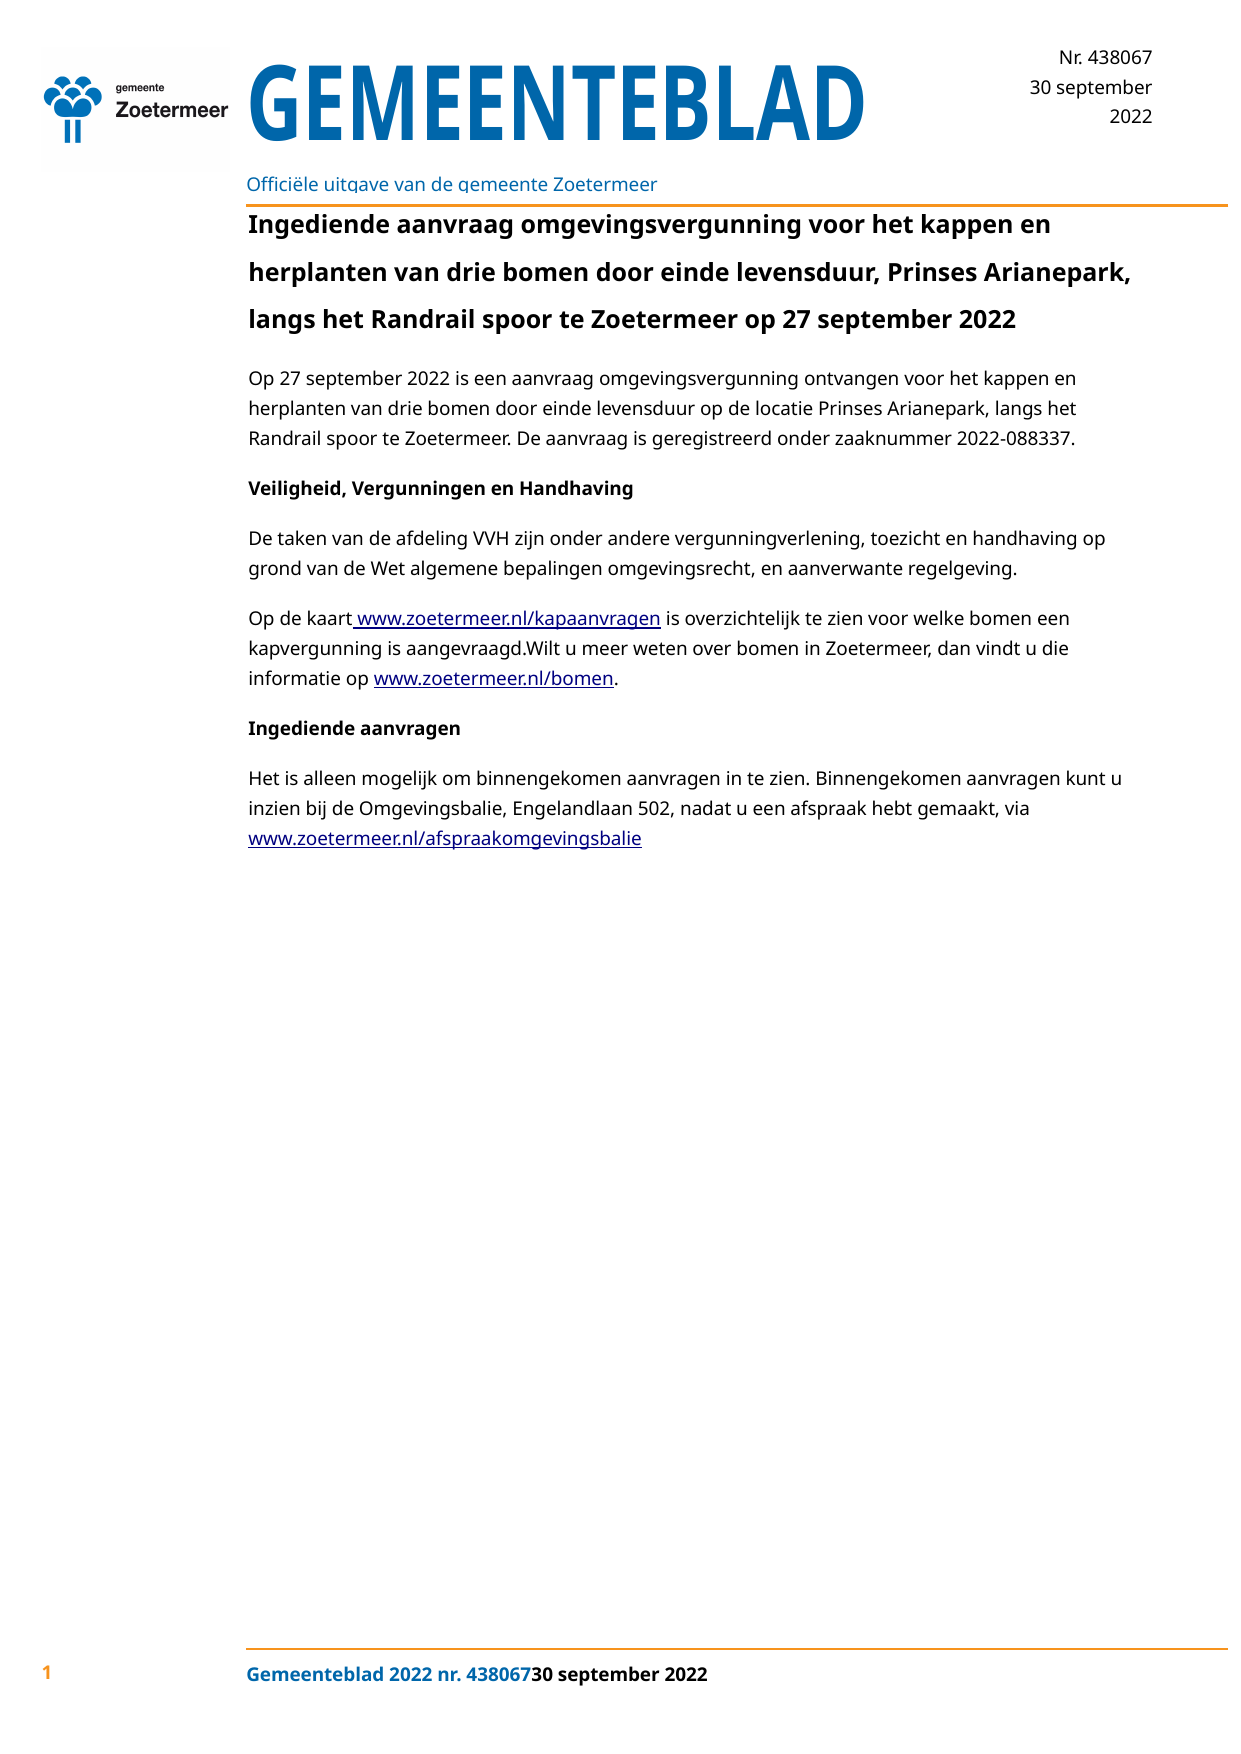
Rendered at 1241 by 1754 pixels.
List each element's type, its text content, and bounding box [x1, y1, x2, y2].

text Veiligheid, Vergunningen en Handhaving [248, 475, 1152, 501]
text Ingediende aanvragen [248, 715, 1152, 741]
picture [41, 47, 231, 172]
text De taken van de afdeling VVH zijn onder andere vergunningverlening, toezicht en handhaving op grond van de Wet algemene bepalingen omgevingsrecht, en aanverwante regelgeving. [248, 526, 1152, 581]
text Op 27 september 2022 is een aanvraag omgevingsvergunning ontvangen voor het kappen en herplanten van drie bomen door einde levensduur op de locatie Prinses Arianepark, langs het Randrail spoor te Zoetermeer. De aanvraag is geregistreerd onder zaaknummer 2022-088337. [248, 366, 1152, 450]
text Het is alleen mogelijk om binnengekomen aanvragen in te zien. Binnengekomen aanvragen kunt u inzien bij de Omgevingsbalie, Engelandlaan 502, nadat u een afspraak hebt gemaakt, via www.zoetermeer.nl/afspraakomgevingsbalie [248, 766, 1152, 850]
text Ingediende aanvraag omgevingsvergunning voor het kappen en herplanten van drie bomen door einde levensduur, Prinses Arianepark, langs het Randrail spoor te Zoetermeer op 27 september 2022 [248, 207, 1152, 336]
text Op de kaart www.zoetermeer.nl/kapaanvragen is overzichtelijk te zien voor welke bomen een kapvergunning is aangevraagd.Wilt u meer weten over bomen in Zoetermeer, dan vindt u die informatie op www.zoetermeer.nl/bomen. [248, 606, 1152, 690]
